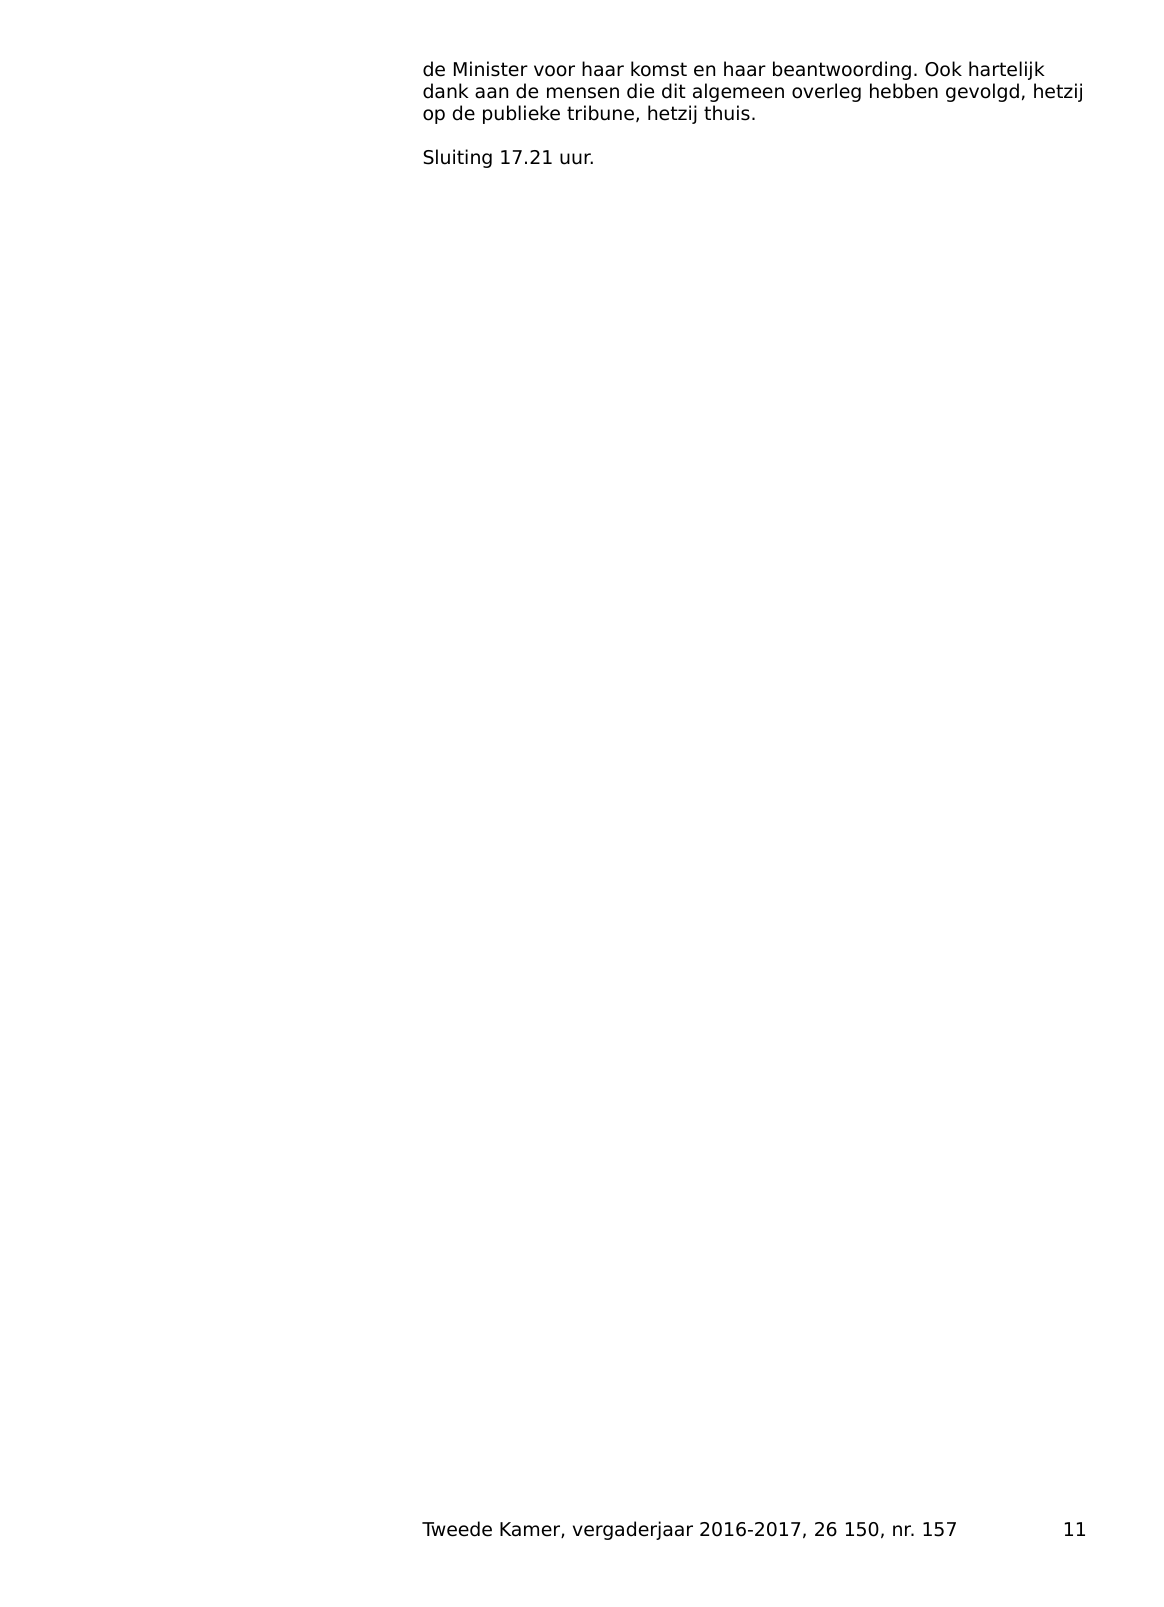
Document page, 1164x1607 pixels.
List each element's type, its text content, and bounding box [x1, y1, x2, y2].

text Sluiting 17.21 uur. [422, 147, 1087, 169]
text de Minister voor haar komst en haar beantwoording. Ook hartelijk dank aan de mensen die dit algemeen overleg hebben gevolgd, hetzij op de publieke tribune, hetzij thuis. [422, 59, 1087, 125]
